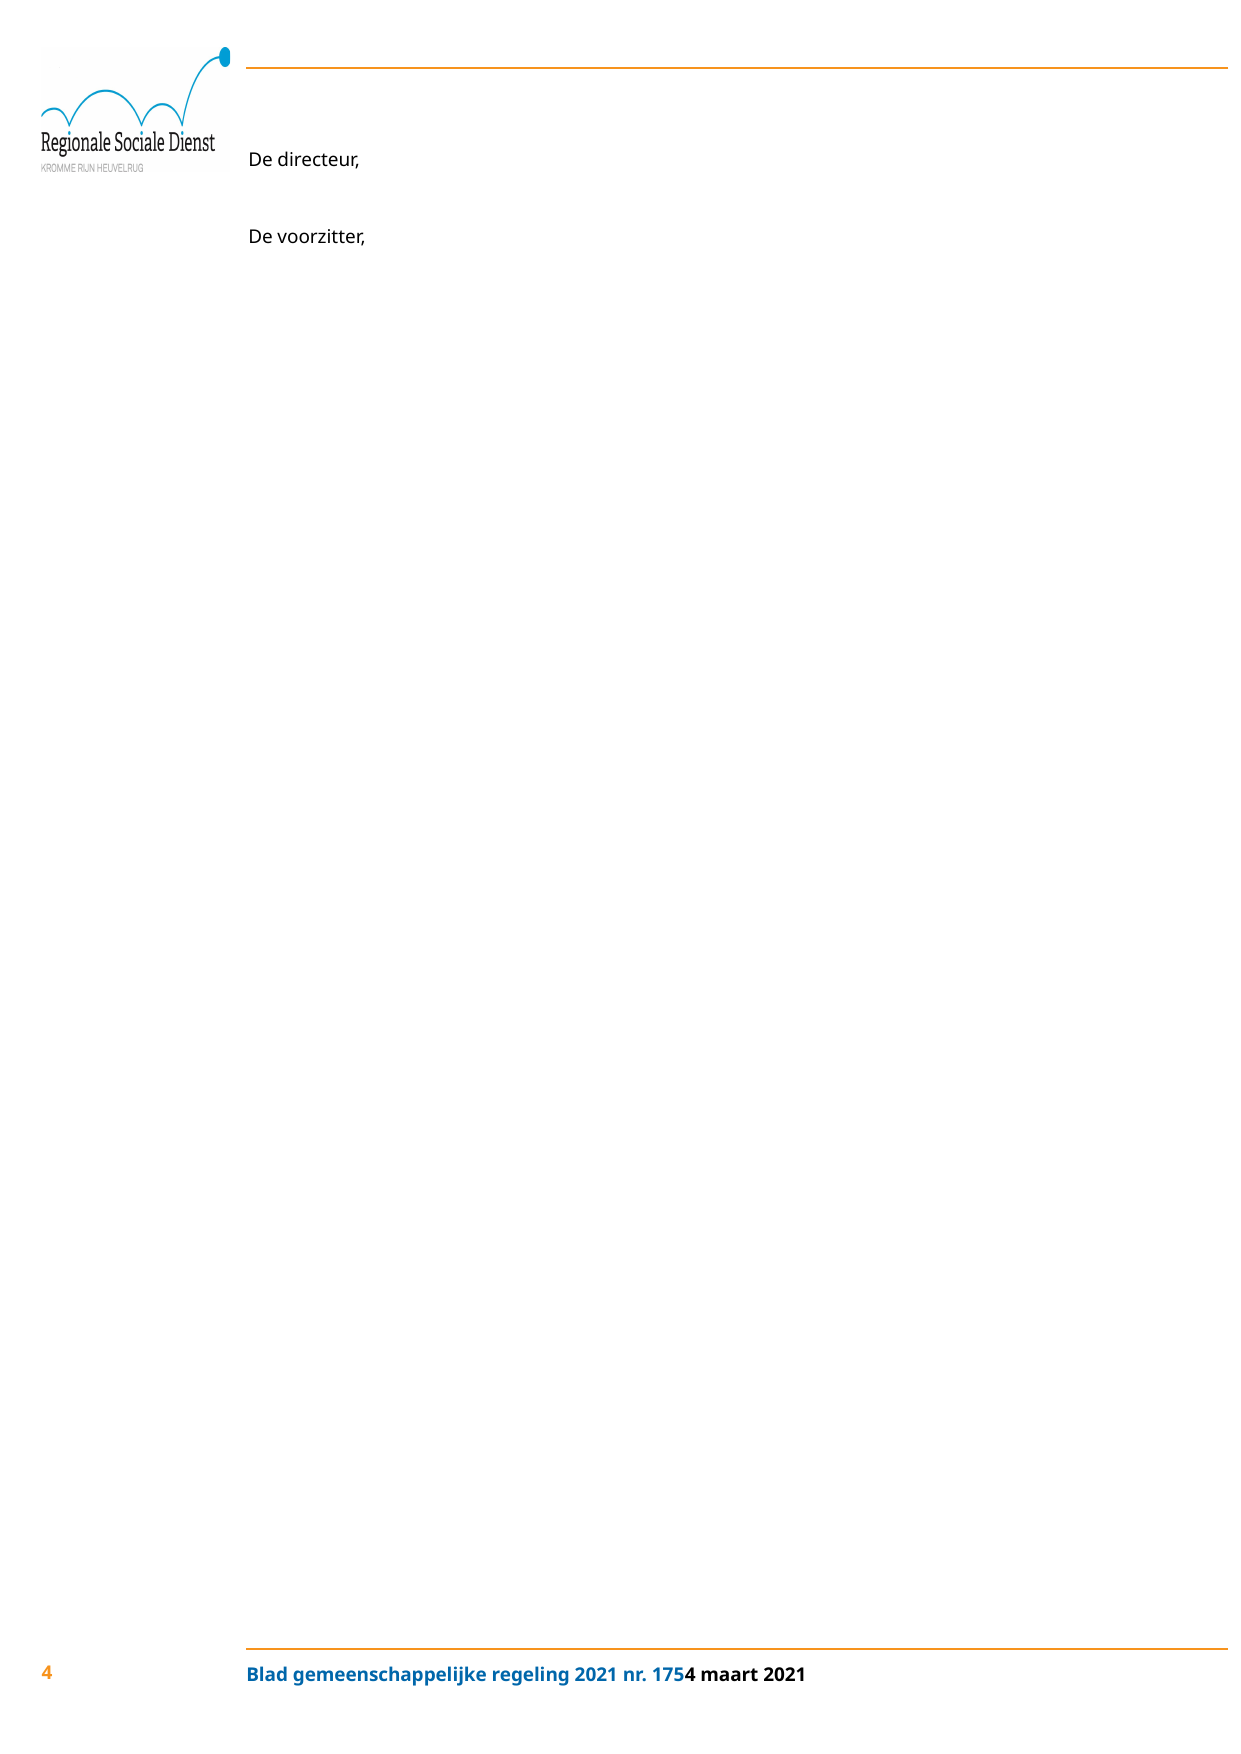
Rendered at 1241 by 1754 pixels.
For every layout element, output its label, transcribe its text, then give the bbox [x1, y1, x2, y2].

picture [41, 47, 231, 172]
text De voorzitter, [248, 223, 1152, 249]
text De directeur, [248, 146, 1152, 172]
